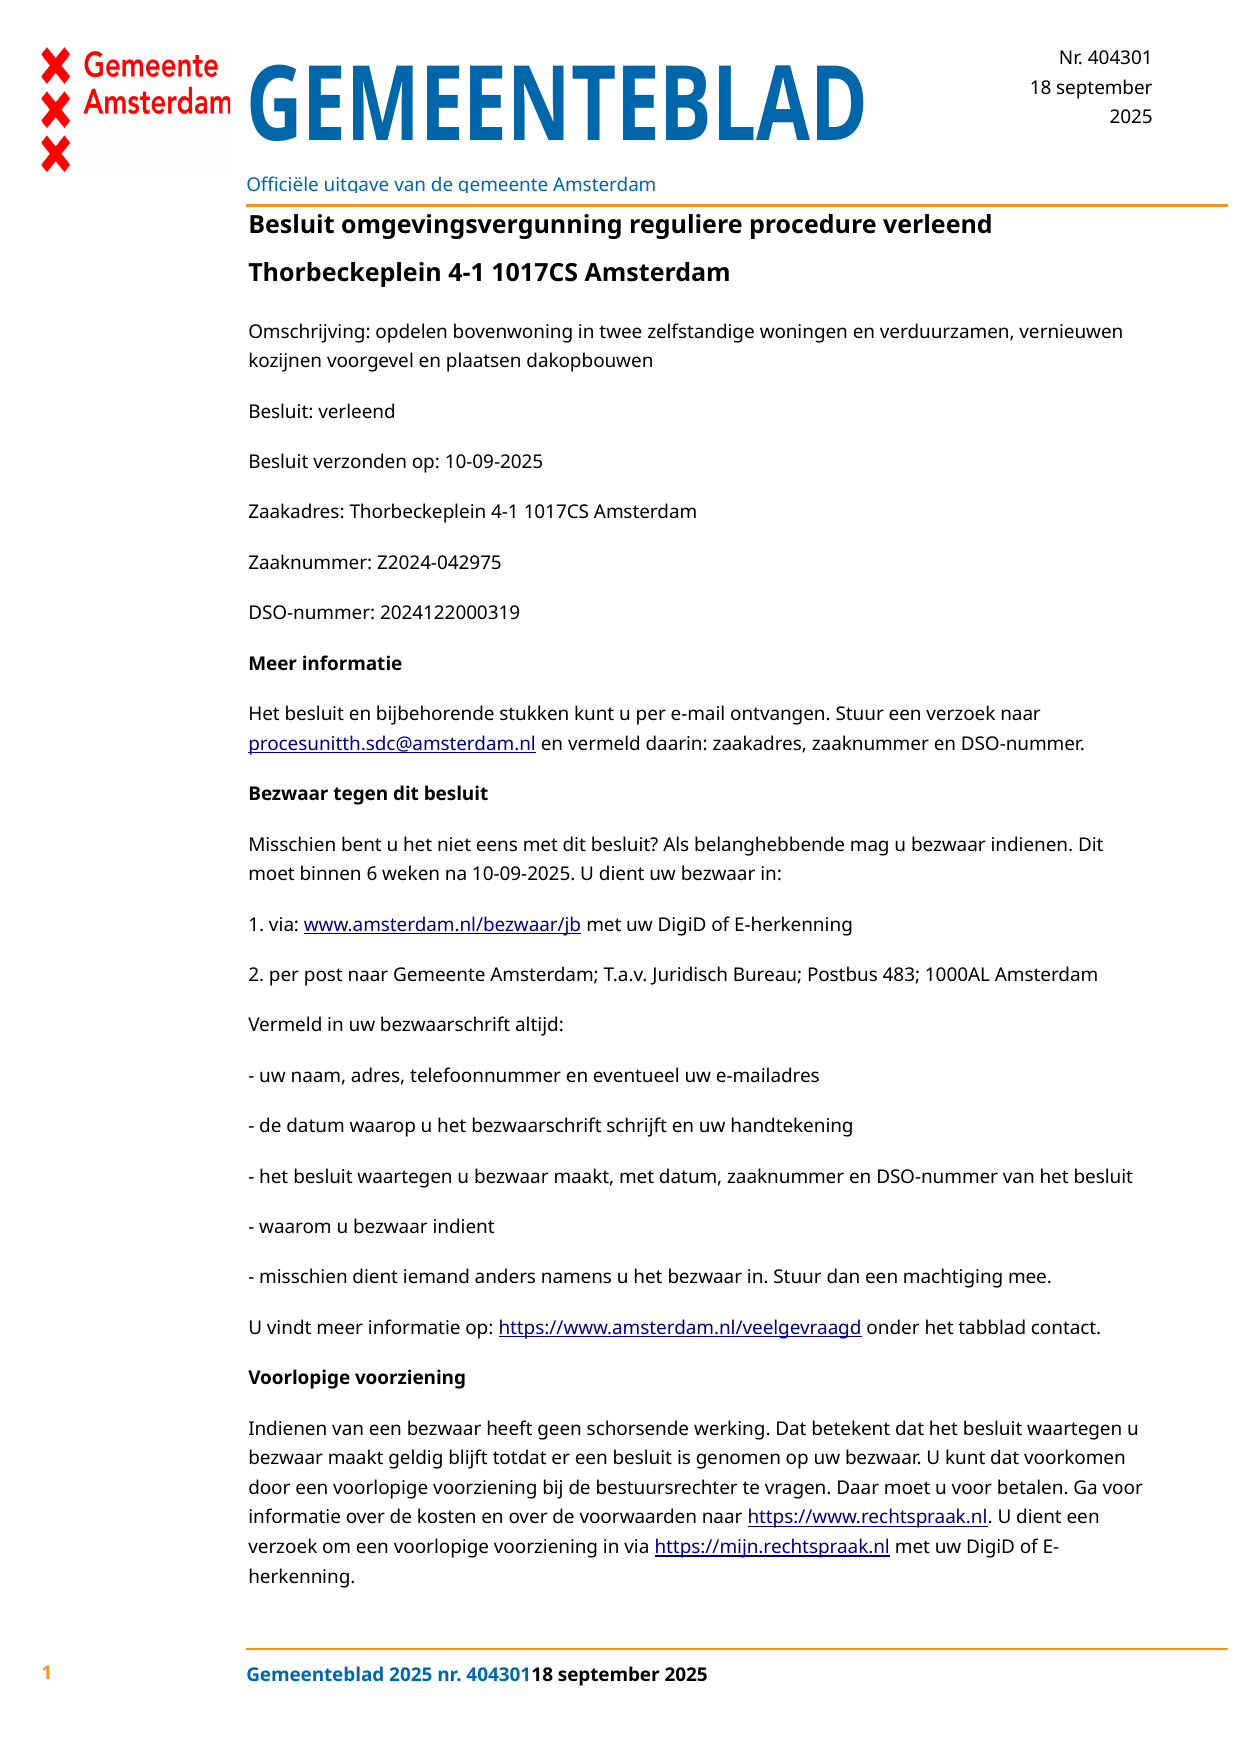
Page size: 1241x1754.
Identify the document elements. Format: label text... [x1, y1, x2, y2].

text Besluit verzonden op: 10-09-2025 [248, 448, 1152, 474]
text Misschien bent u het niet eens met dit besluit? Als belanghebbende mag u bezwaar indienen. Dit moet binnen 6 weken na 10-09-2025. U dient uw bezwaar in: [248, 831, 1152, 886]
text U vindt meer informatie op: https://www.amsterdam.nl/veelgevraagd onder het tabblad contact. [248, 1314, 1152, 1340]
text - waarom u bezwaar indient [248, 1213, 1152, 1239]
text Zaaknummer: Z2024-042975 [248, 549, 1152, 575]
text DSO-nummer: 2024122000319 [248, 599, 1152, 625]
text Omschrijving: opdelen bovenwoning in twee zelfstandige woningen en verduurzamen, vernieuwen kozijnen voorgevel en plaatsen dakopbouwen [248, 318, 1152, 373]
text - misschien dient iemand anders namens u het bezwaar in. Stuur dan een machtiging mee. [248, 1264, 1152, 1289]
text Vermeld in uw bezwaarschrift altijd: [248, 1012, 1152, 1037]
text Besluit: verleend [248, 398, 1152, 424]
text Besluit omgevingsvergunning reguliere procedure verleend Thorbeckeplein 4-1 1017CS Amsterdam [248, 207, 1152, 288]
text Zaakadres: Thorbeckeplein 4-1 1017CS Amsterdam [248, 499, 1152, 524]
text - uw naam, adres, telefoonnummer en eventueel uw e-mailadres [248, 1062, 1152, 1088]
text 2. per post naar Gemeente Amsterdam; T.a.v. Juridisch Bureau; Postbus 483; 1000AL Amsterdam [248, 961, 1152, 987]
text - de datum waarop u het bezwaarschrift schrijft en uw handtekening [248, 1112, 1152, 1138]
text Bezwaar tegen dit besluit [248, 780, 1152, 806]
picture [41, 47, 231, 172]
text Indienen van een bezwaar heeft geen schorsende werking. Dat betekent dat het besluit waartegen u bezwaar maakt geldig blijft totdat er een besluit is genomen op uw bezwaar. U kunt dat voorkomen door een voorlopige voorziening bij de bestuursrechter te vragen. Daar moet u voor betalen. Ga voor informatie over de kosten en over de voorwaarden naar https://www.rechtspraak.nl. U dient een verzoek om een voorlopige voorziening in via https://mijn.rechtspraak.nl met uw DigiD of E-herkenning. [248, 1415, 1152, 1589]
text 1. via: www.amsterdam.nl/bezwaar/jb met uw DigiD of E-herkenning [248, 911, 1152, 937]
text - het besluit waartegen u bezwaar maakt, met datum, zaaknummer en DSO-nummer van het besluit [248, 1163, 1152, 1189]
text Het besluit en bijbehorende stukken kunt u per e-mail ontvangen. Stuur een verzoek naar procesunitth.sdc@amsterdam.nl en vermeld daarin: zaakadres, zaaknummer en DSO-nummer. [248, 700, 1152, 756]
text Meer informatie [248, 650, 1152, 676]
text Voorlopige voorziening [248, 1364, 1152, 1390]
